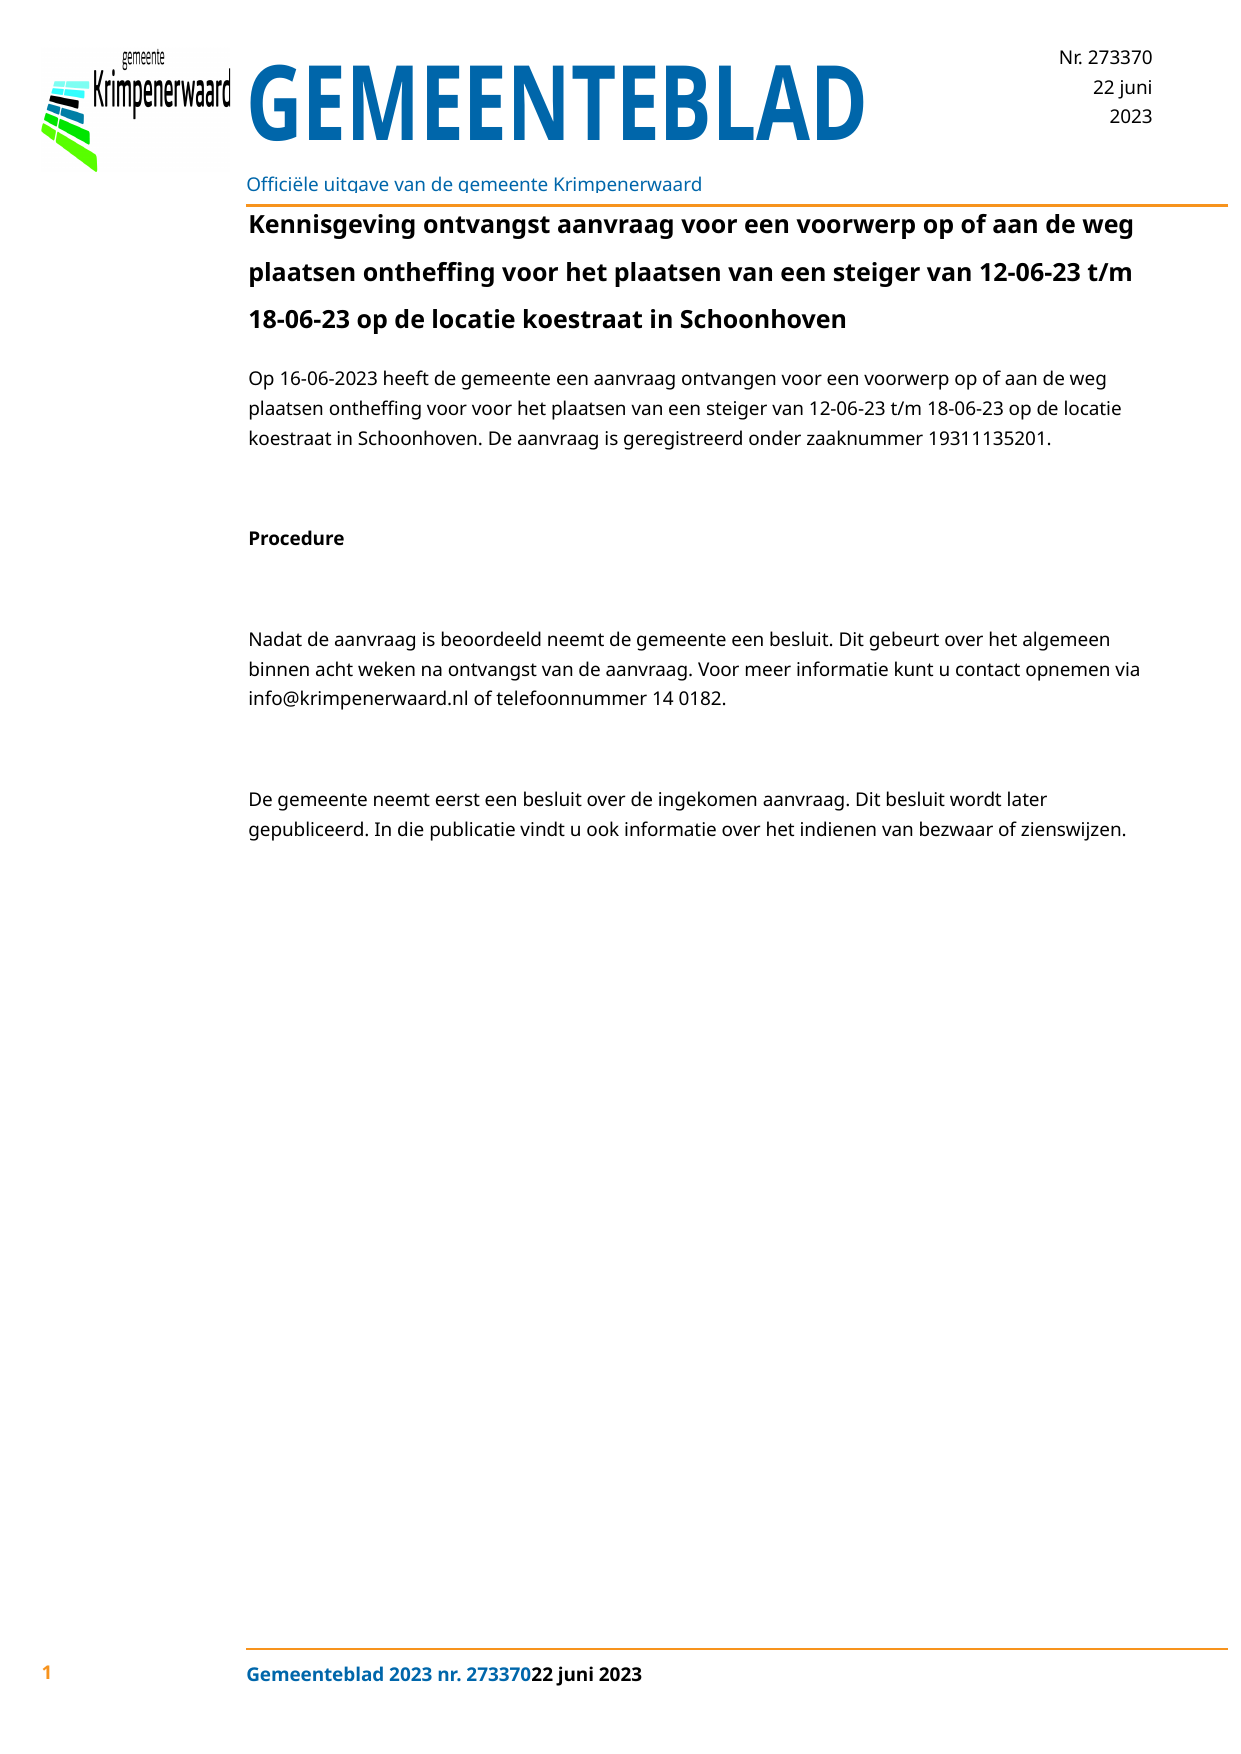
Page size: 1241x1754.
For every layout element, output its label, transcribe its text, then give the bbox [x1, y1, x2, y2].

text Op 16-06-2023 heeft de gemeente een aanvraag ontvangen voor een voorwerp op of aan de weg plaatsen ontheffing voor voor het plaatsen van een steiger van 12-06-23 t/m 18-06-23 op de locatie koestraat in Schoonhoven. De aanvraag is geregistreerd onder zaaknummer 19311135201. [248, 366, 1152, 450]
text De gemeente neemt eerst een besluit over de ingekomen aanvraag. Dit besluit wordt later gepubliceerd. In die publicatie vindt u ook informatie over het indienen van bezwaar of zienswijzen. [248, 786, 1152, 842]
text Procedure [248, 526, 1152, 551]
text Nadat de aanvraag is beoordeeld neemt de gemeente een besluit. Dit gebeurt over het algemeen binnen acht weken na ontvangst van de aanvraag. Voor meer informatie kunt u contact opnemen via info@krimpenerwaard.nl of telefoonnummer 14 0182. [248, 626, 1152, 711]
picture [41, 47, 231, 172]
text Kennisgeving ontvangst aanvraag voor een voorwerp op of aan de weg plaatsen ontheffing voor het plaatsen van een steiger van 12-06-23 t/m 18-06-23 op de locatie koestraat in Schoonhoven [248, 207, 1152, 336]
